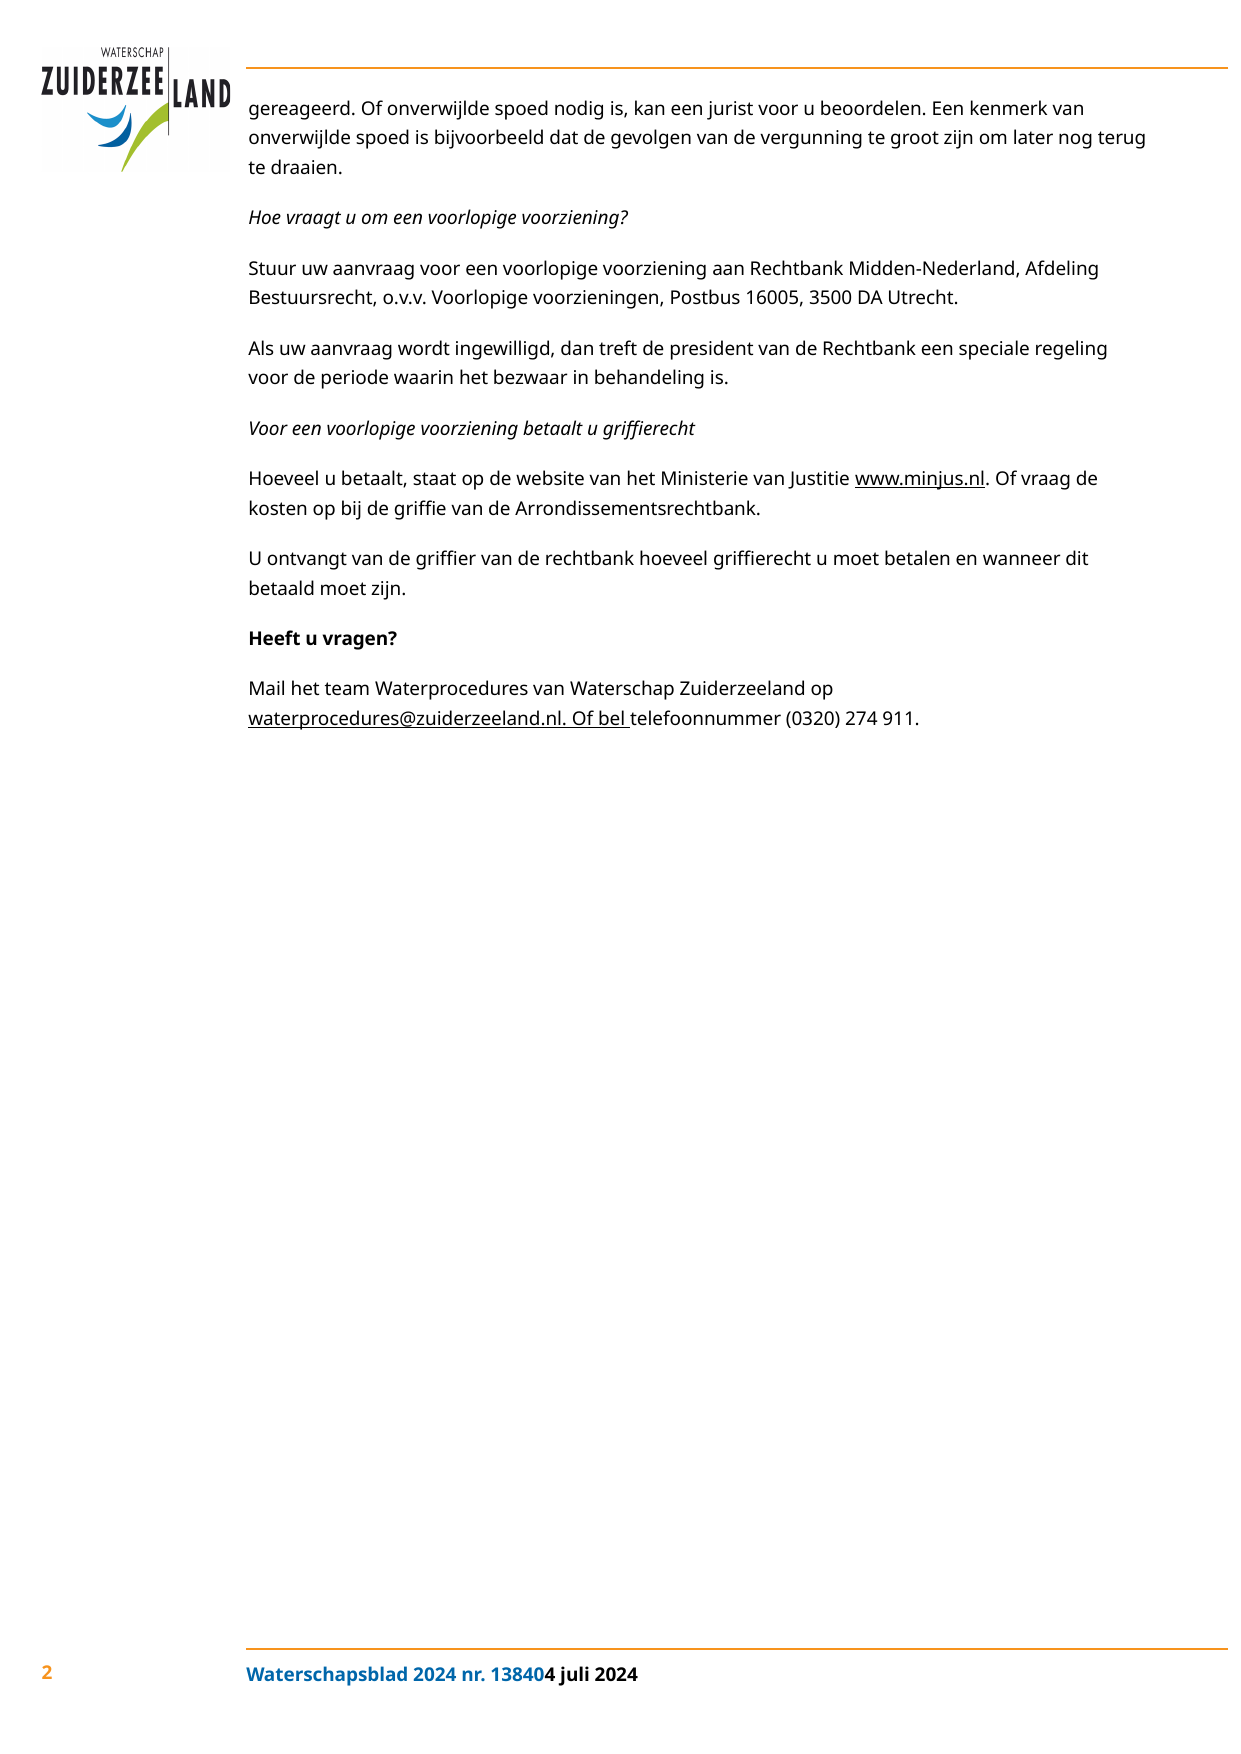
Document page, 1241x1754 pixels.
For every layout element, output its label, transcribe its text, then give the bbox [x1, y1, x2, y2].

text Voor een voorlopige voorziening betaalt u griffierecht [248, 415, 1152, 441]
text Hoeveel u betaalt, staat op de website van het Ministerie van Justitie www.minjus.nl. Of vraag de kosten op bij de griffie van de Arrondissementsrechtbank. [248, 465, 1152, 521]
text U ontvangt van de griffier van de rechtbank hoeveel griffierecht u moet betalen en wanneer dit betaald moet zijn. [248, 545, 1152, 601]
text Stuur uw aanvraag voor een voorlopige voorziening aan Rechtbank Midden-Nederland, Afdeling Bestuursrecht, o.v.v. Voorlopige voorzieningen, Postbus 16005, 3500 DA Utrecht. [248, 255, 1152, 310]
picture [41, 47, 231, 172]
text Hoe vraagt u om een voorlopige voorziening? [248, 204, 1152, 230]
text gereageerd. Of onverwijlde spoed nodig is, kan een jurist voor u beoordelen. Een kenmerk van onverwijlde spoed is bijvoorbeeld dat de gevolgen van de vergunning te groot zijn om later nog terug te draaien. [248, 95, 1152, 180]
text Als uw aanvraag wordt ingewilligd, dan treft de president van de Rechtbank een speciale regeling voor de periode waarin het bezwaar in behandeling is. [248, 335, 1152, 390]
text Heeft u vragen? [248, 625, 1152, 651]
text Mail het team Waterprocedures van Waterschap Zuiderzeeland op waterprocedures@zuiderzeeland.nl. Of bel telefoonnummer (0320) 274 911. [248, 676, 1152, 731]
